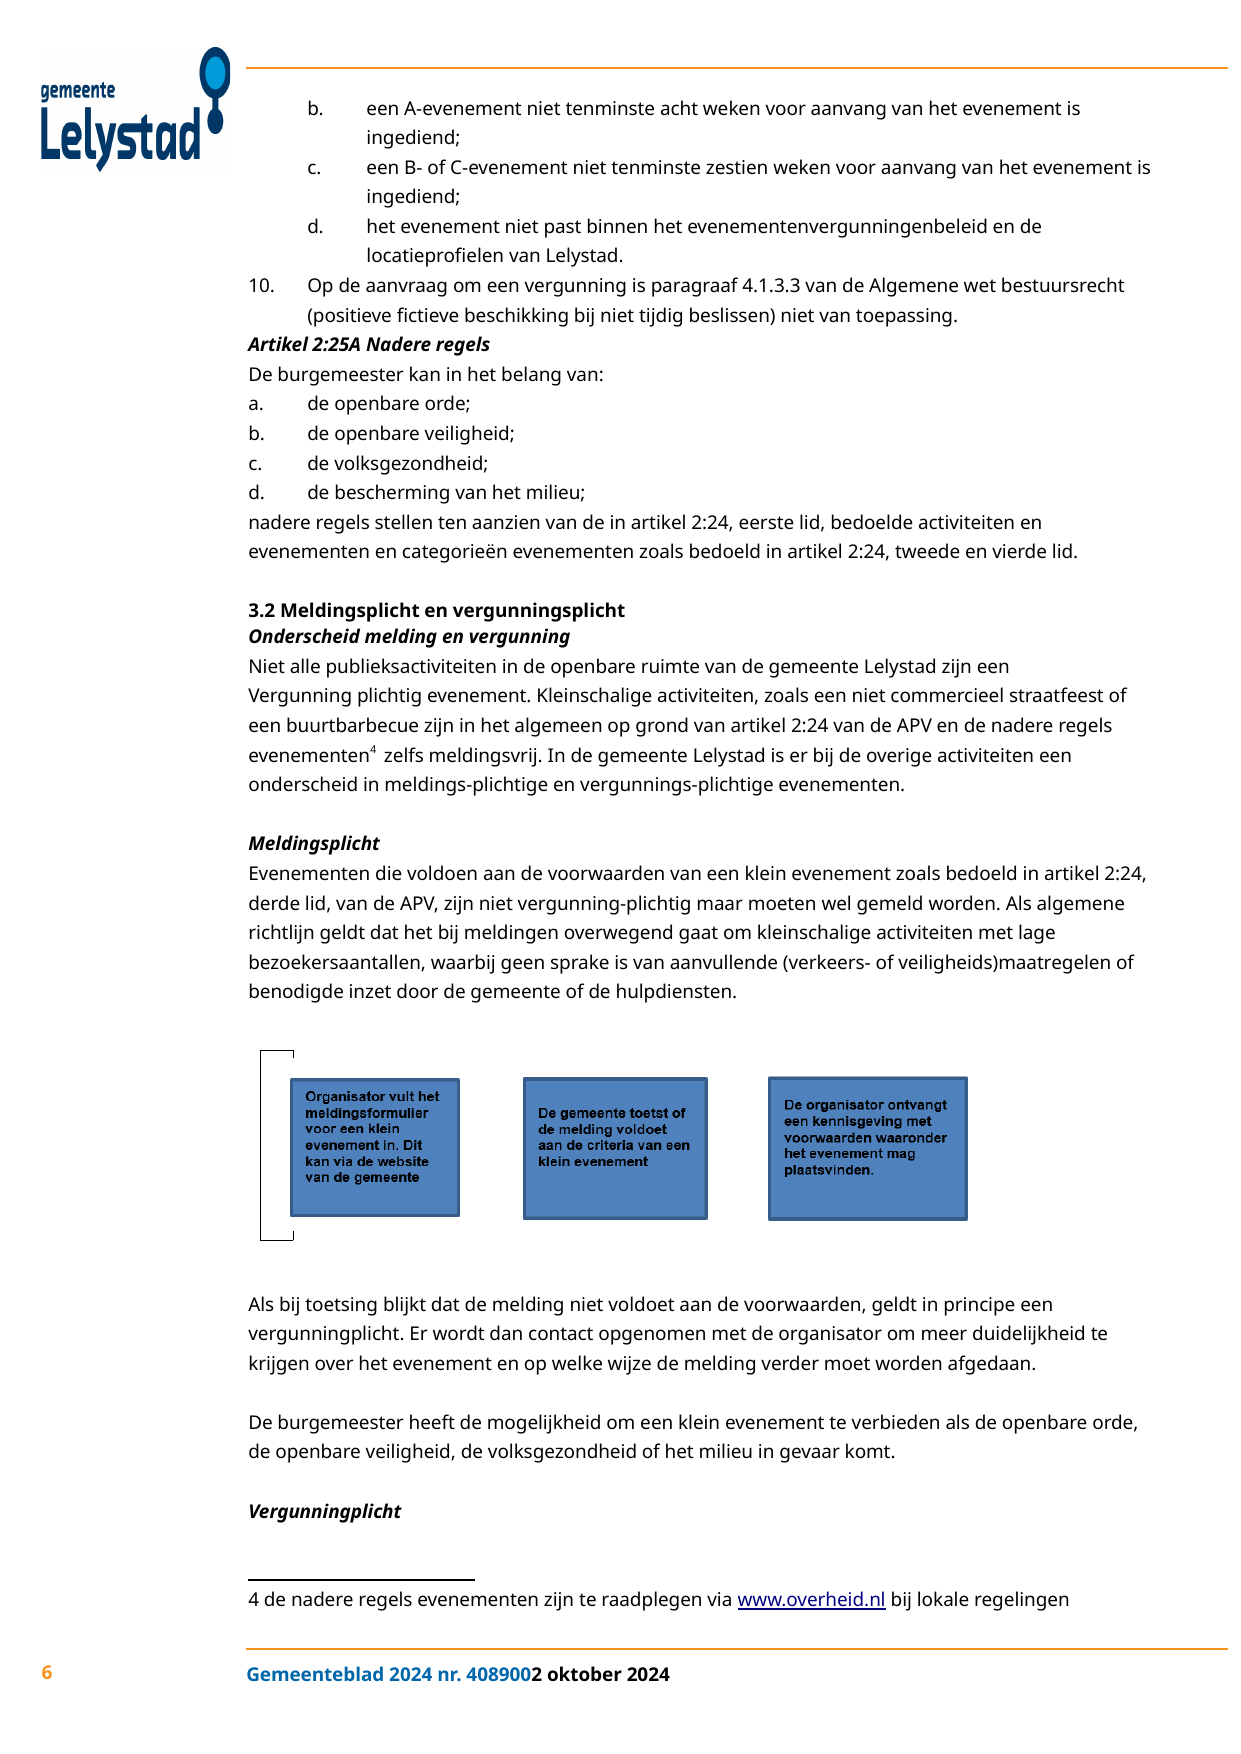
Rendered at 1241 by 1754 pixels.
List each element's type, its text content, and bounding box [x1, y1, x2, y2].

text Vergunningplicht [248, 1498, 1152, 1523]
text Evenementen die voldoen aan de voorwaarden van een klein evenement zoals bedoeld in artikel 2:24, derde lid, van de APV, zijn niet vergunning-plichtig maar moeten wel gemeld worden. Als algemene richtlijn geldt dat het bij meldingen overwegend gaat om kleinschalige activiteiten met lage bezoekersaantallen, waarbij geen sprake is van aanvullende (verkeers- of veiligheids)maatregelen of benodigde inzet door de gemeente of de hulpdiensten. [248, 860, 1152, 1004]
text Onderscheid melding en vergunning [248, 623, 1152, 649]
list een B- of C-evenement niet tenminste zestien weken voor aanvang van het evenement is ingediend; [307, 154, 1152, 209]
list de openbare veiligheid; [248, 420, 1152, 446]
text Artikel 2:25A Nadere regels [248, 331, 1152, 357]
list de bescherming van het milieu; [248, 479, 1152, 505]
text Meldingsplicht [248, 831, 1152, 856]
text De burgemeester kan in het belang van: [248, 361, 1152, 387]
text De burgemeester heeft de mogelijkheid om een klein evenement te verbieden als de openbare orde, de openbare veiligheid, de volksgezondheid of het milieu in gevaar komt. [248, 1409, 1152, 1464]
list het evenement niet past binnen het evenementenvergunningenbeleid en de locatieprofielen van Lelystad. [307, 213, 1152, 268]
text 3.2 Meldingsplicht en vergunningsplicht [248, 598, 1152, 623]
picture [268, 1058, 978, 1231]
text Als bij toetsing blijkt dat de melding niet voldoet aan de voorwaarden, geldt in principe een vergunningplicht. Er wordt dan contact opgenomen met de organisator om meer duidelijkheid te krijgen over het evenement en op welke wijze de melding verder moet worden afgedaan. [248, 1291, 1152, 1376]
list de volksgezondheid; [248, 450, 1152, 476]
text de nadere regels evenementen zijn te raadplegen via www.overheid.nl bij lokale regelingen [248, 1586, 1152, 1612]
text Vergunning plichtig evenement. Kleinschalige activiteiten, zoals een niet commercieel straatfeest of een buurtbarbecue zijn in het algemeen op grond van artikel 2:24 van de APV en de nadere regels evenementen zelfs meldingsvrij. In de gemeente Lelystad is er bij de overige activiteiten een onderscheid in meldings-plichtige en vergunnings-plichtige evenementen. [248, 683, 1152, 797]
list Op de aanvraag om een vergunning is paragraaf 4.1.3.3 van de Algemene wet bestuursrecht (positieve fictieve beschikking bij niet tijdig beslissen) niet van toepassing. [248, 272, 1152, 328]
list de openbare orde; [248, 391, 1152, 416]
list een A-evenement niet tenminste acht weken voor aanvang van het evenement is ingediend; [307, 95, 1152, 150]
text nadere regels stellen ten aanzien van de in artikel 2:24, eerste lid, bedoelde activiteiten en evenementen en categorieën evenementen zoals bedoeld in artikel 2:24, tweede en vierde lid. [248, 509, 1152, 564]
text Niet alle publieksactiviteiten in de openbare ruimte van de gemeente Lelystad zijn een [248, 653, 1152, 679]
picture [41, 47, 231, 172]
